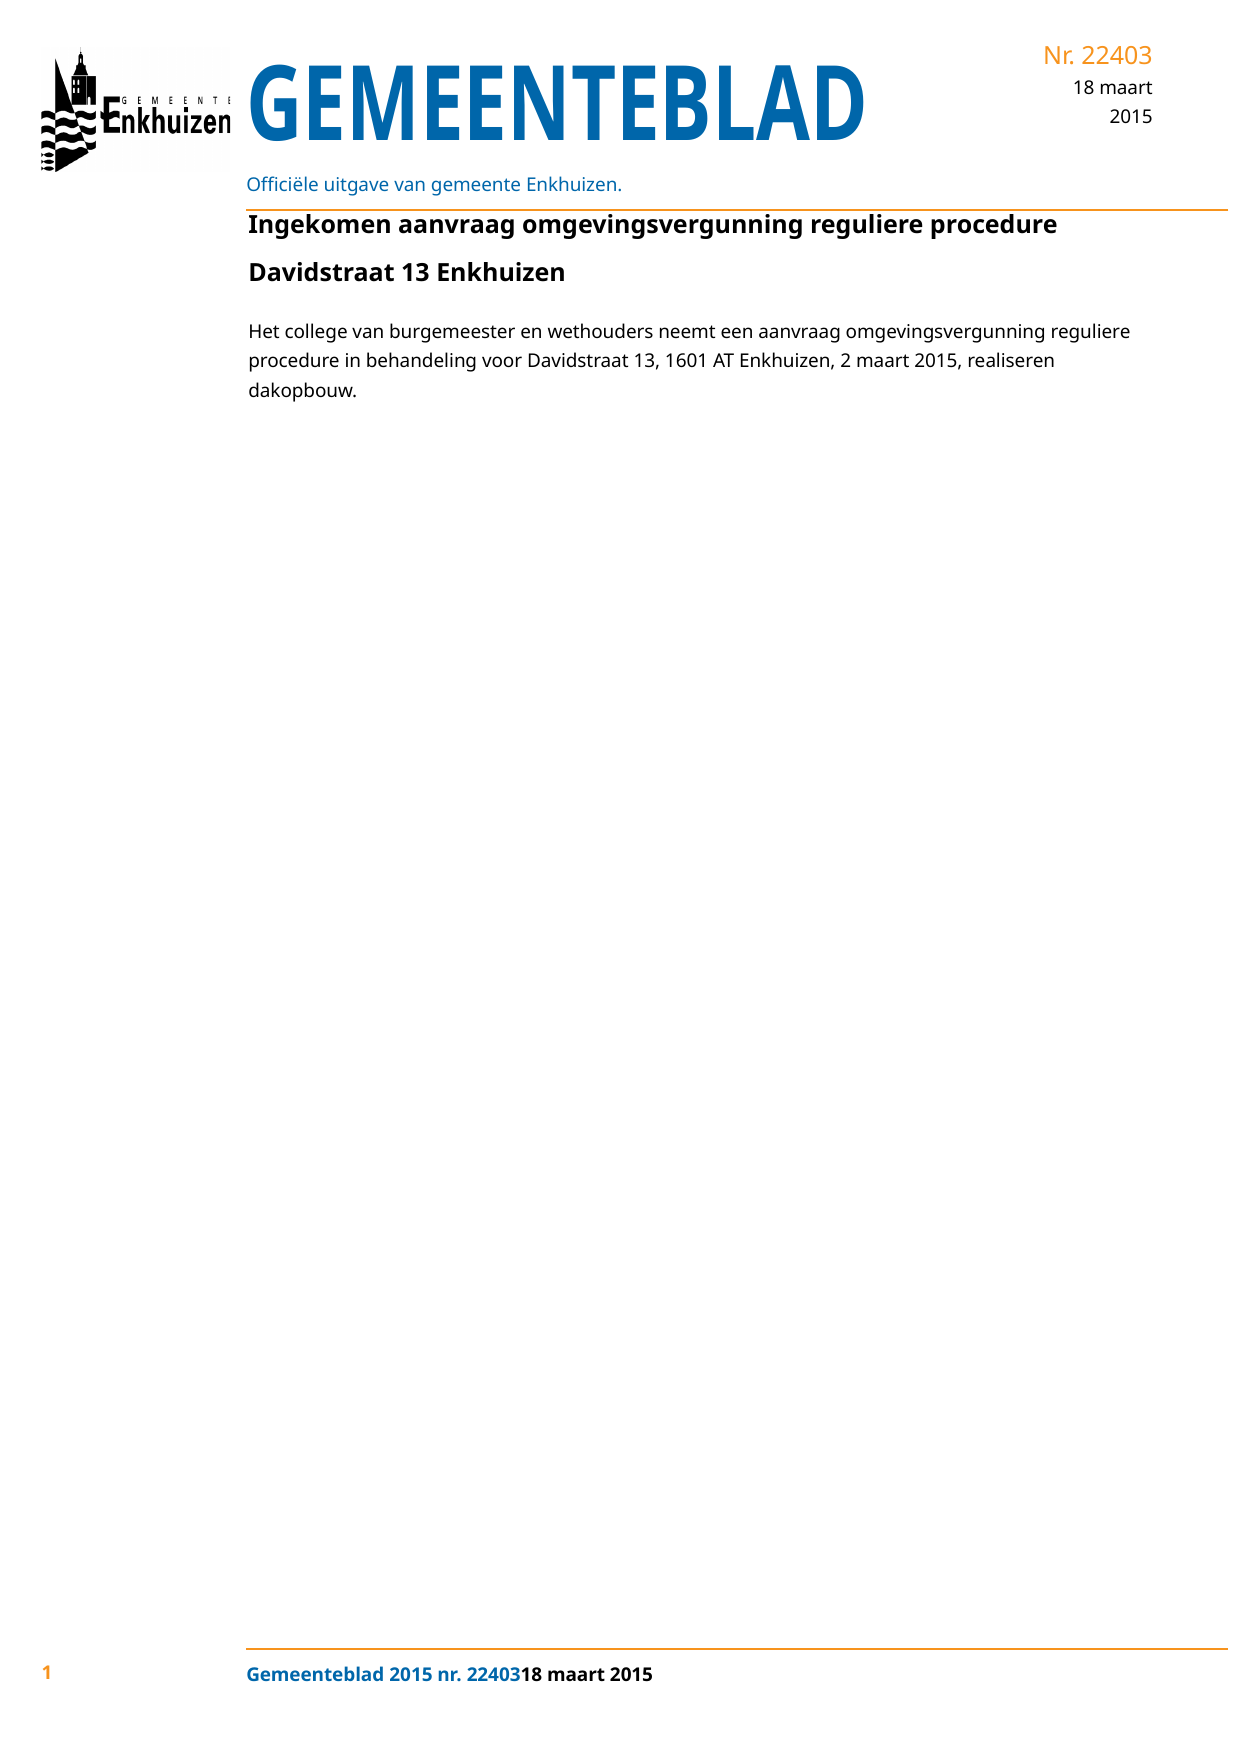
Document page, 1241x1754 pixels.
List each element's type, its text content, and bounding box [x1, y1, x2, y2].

picture [41, 47, 231, 172]
text Het college van burgemeester en wethouders neemt een aanvraag omgevingsvergunning reguliere procedure in behandeling voor Davidstraat 13, 1601 AT Enkhuizen, 2 maart 2015, realiseren dakopbouw. [248, 318, 1152, 403]
text Ingekomen aanvraag omgevingsvergunning reguliere procedure Davidstraat 13 Enkhuizen [248, 211, 1152, 288]
